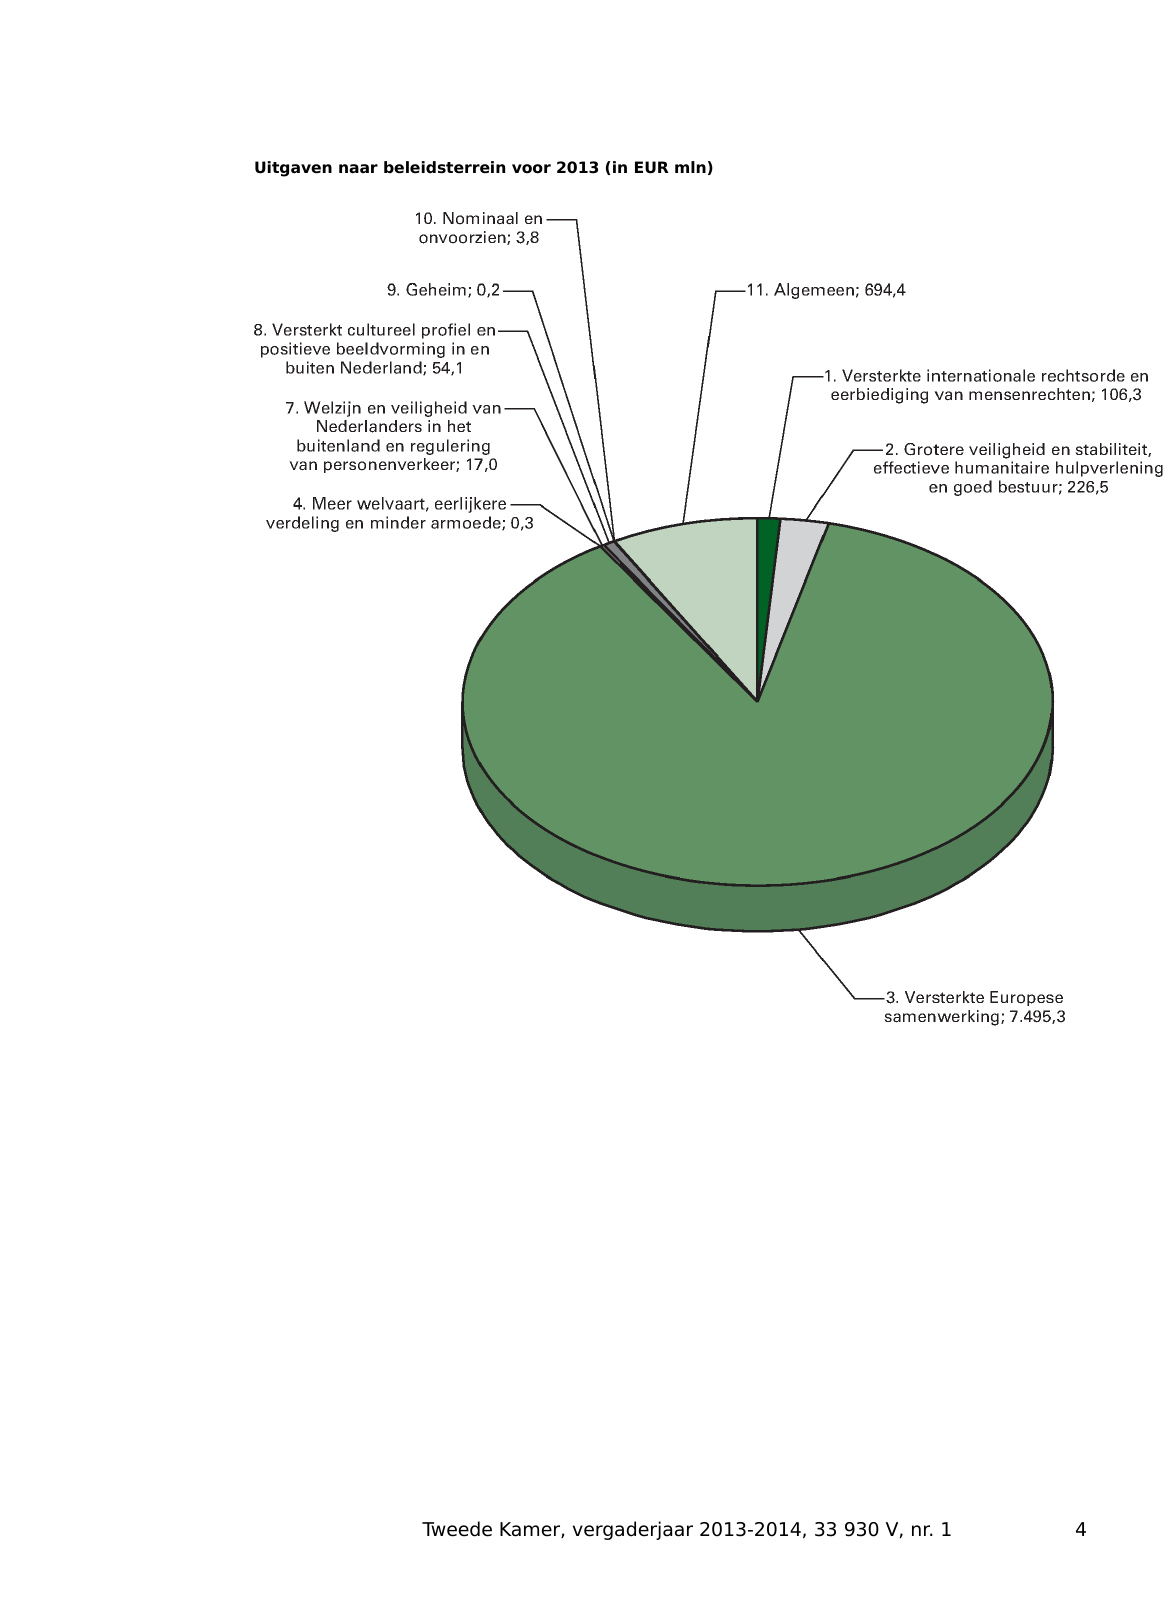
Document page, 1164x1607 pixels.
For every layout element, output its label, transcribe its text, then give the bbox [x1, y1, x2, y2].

picture [253, 210, 1164, 1026]
text Uitgaven naar beleidsterrein voor 2013 (in EUR mln) [254, 159, 1163, 177]
